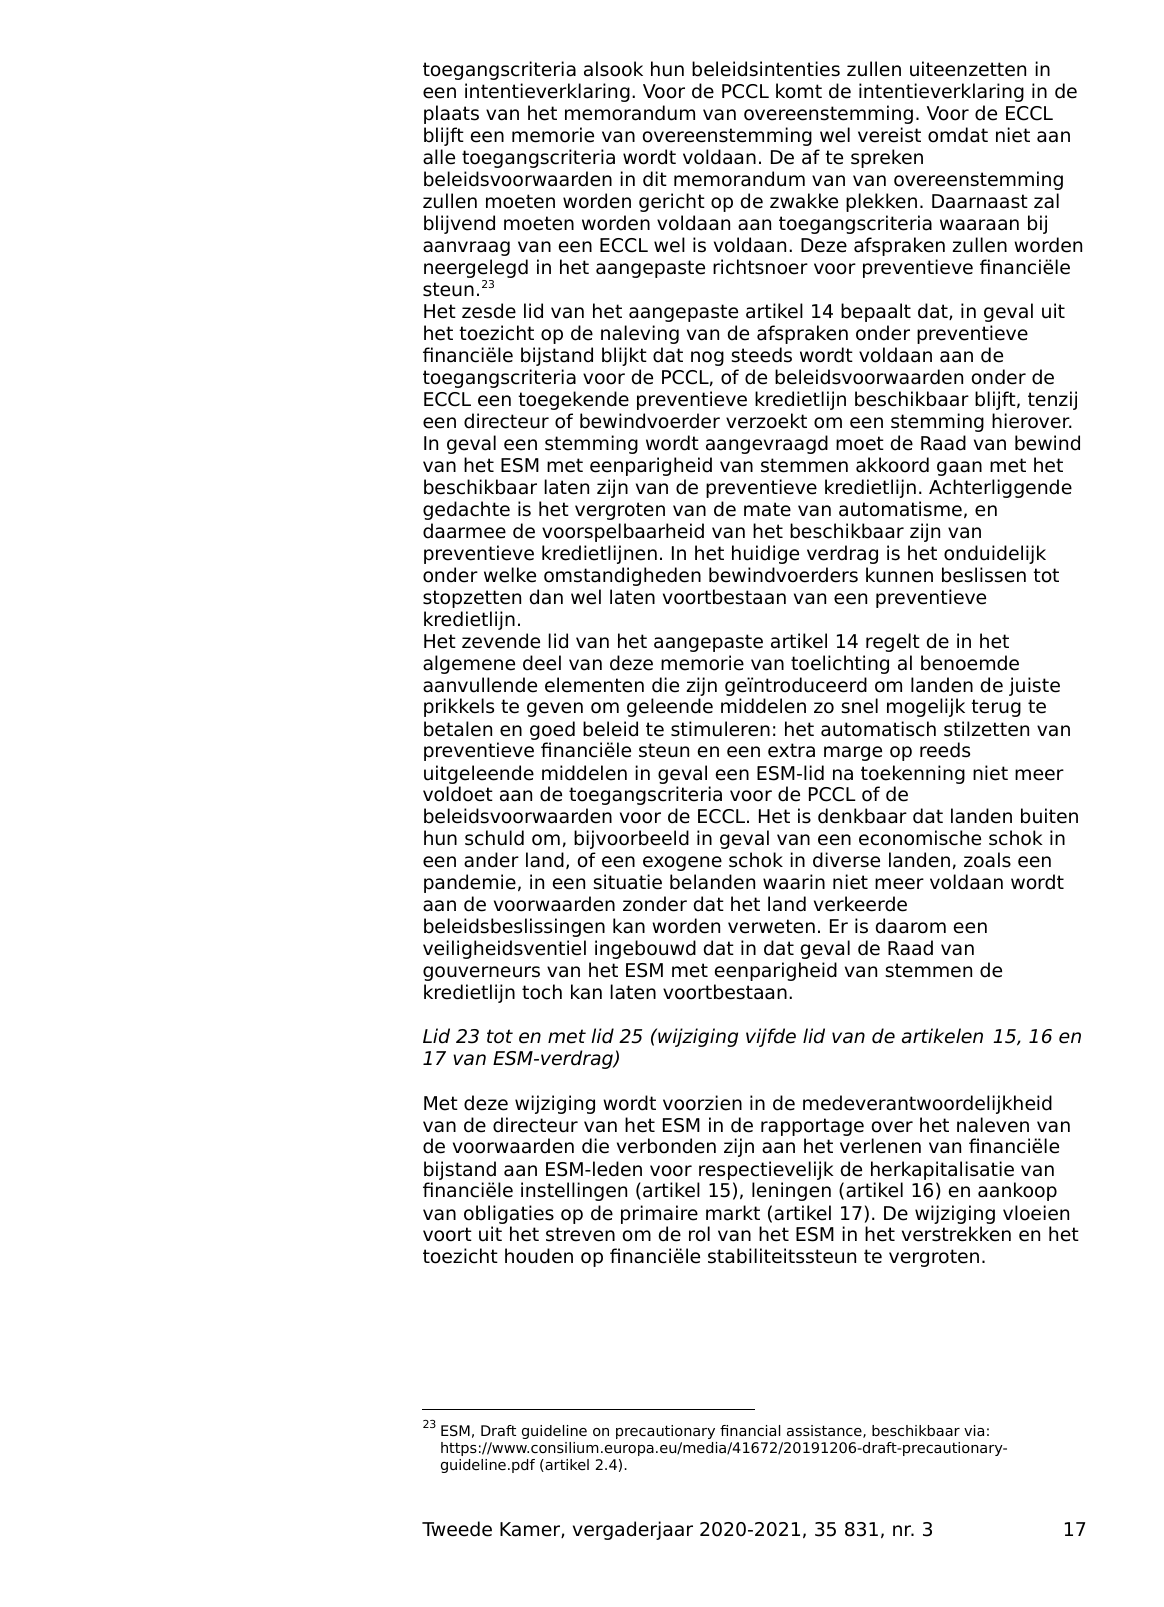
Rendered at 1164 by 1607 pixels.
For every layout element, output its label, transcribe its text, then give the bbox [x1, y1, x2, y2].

text Het zevende lid van het aangepaste artikel 14 regelt de in het algemene deel van deze memorie van toelichting al benoemde aanvullende elementen die zijn geïntroduceerd om landen de juiste prikkels te geven om geleende middelen zo snel mogelijk terug te betalen en goed beleid te stimuleren: het automatisch stilzetten van preventieve financiële steun en een extra marge op reeds uitgeleende middelen in geval een ESM-lid na toekenning niet meer voldoet aan de toegangscriteria voor de PCCL of de beleidsvoorwaarden voor de ECCL. Het is denkbaar dat landen buiten hun schuld om, bijvoorbeeld in geval van een economische schok in een ander land, of een exogene schok in diverse landen, zoals een pandemie, in een situatie belanden waarin niet meer voldaan wordt aan de voorwaarden zonder dat het land verkeerde beleidsbeslissingen kan worden verweten. Er is daarom een veiligheidsventiel ingebouwd dat in dat geval de Raad van gouverneurs van het ESM met eenparigheid van stemmen de kredietlijn toch kan laten voortbestaan. [422, 631, 1087, 1004]
subtitle Lid 23 tot en met lid 25 (wijziging vijfde lid van de artikelen 15, 16 en 17 van ESM-verdrag) [422, 1026, 1087, 1070]
text toegangscriteria alsook hun beleidsintenties zullen uiteenzetten in een intentieverklaring. Voor de PCCL komt de intentieverklaring in de plaats van het memorandum van overeenstemming. Voor de ECCL blijft een memorie van overeenstemming wel vereist omdat niet aan alle toegangscriteria wordt voldaan. De af te spreken beleidsvoorwaarden in dit memorandum van van overeenstemming zullen moeten worden gericht op de zwakke plekken. Daarnaast zal blijvend moeten worden voldaan aan toegangscriteria waaraan bij aanvraag van een ECCL wel is voldaan. Deze afspraken zullen worden neergelegd in het aangepaste richtsnoer voor preventieve financiële steun. [422, 59, 1087, 301]
text Het zesde lid van het aangepaste artikel 14 bepaalt dat, in geval uit het toezicht op de naleving van de afspraken onder preventieve financiële bijstand blijkt dat nog steeds wordt voldaan aan de toegangscriteria voor de PCCL, of de beleidsvoorwaarden onder de ECCL een toegekende preventieve kredietlijn beschikbaar blijft, tenzij een directeur of bewindvoerder verzoekt om een stemming hierover. In geval een stemming wordt aangevraagd moet de Raad van bewind van het ESM met eenparigheid van stemmen akkoord gaan met het beschikbaar laten zijn van de preventieve kredietlijn. Achterliggende gedachte is het vergroten van de mate van automatisme, en daarmee de voorspelbaarheid van het beschikbaar zijn van preventieve kredietlijnen. In het huidige verdrag is het onduidelijk onder welke omstandigheden bewindvoerders kunnen beslissen tot stopzetten dan wel laten voortbestaan van een preventieve kredietlijn. [422, 301, 1087, 631]
text ESM, Draft guideline on precautionary financial assistance, beschikbaar via: https://www.consilium.europa.eu/media/41672/20191206-draft-precautionary-guideline.pdf (artikel 2.4). [422, 1418, 1087, 1474]
text Met deze wijziging wordt voorzien in de medeverantwoordelijkheid van de directeur van het ESM in de rapportage over het naleven van de voorwaarden die verbonden zijn aan het verlenen van financiële bijstand aan ESM-leden voor respectievelijk de herkapitalisatie van financiële instellingen (artikel 15), leningen (artikel 16) en aankoop van obligaties op de primaire markt (artikel 17). De wijziging vloeien voort uit het streven om de rol van het ESM in het verstrekken en het toezicht houden op financiële stabiliteitssteun te vergroten. [422, 1092, 1087, 1268]
